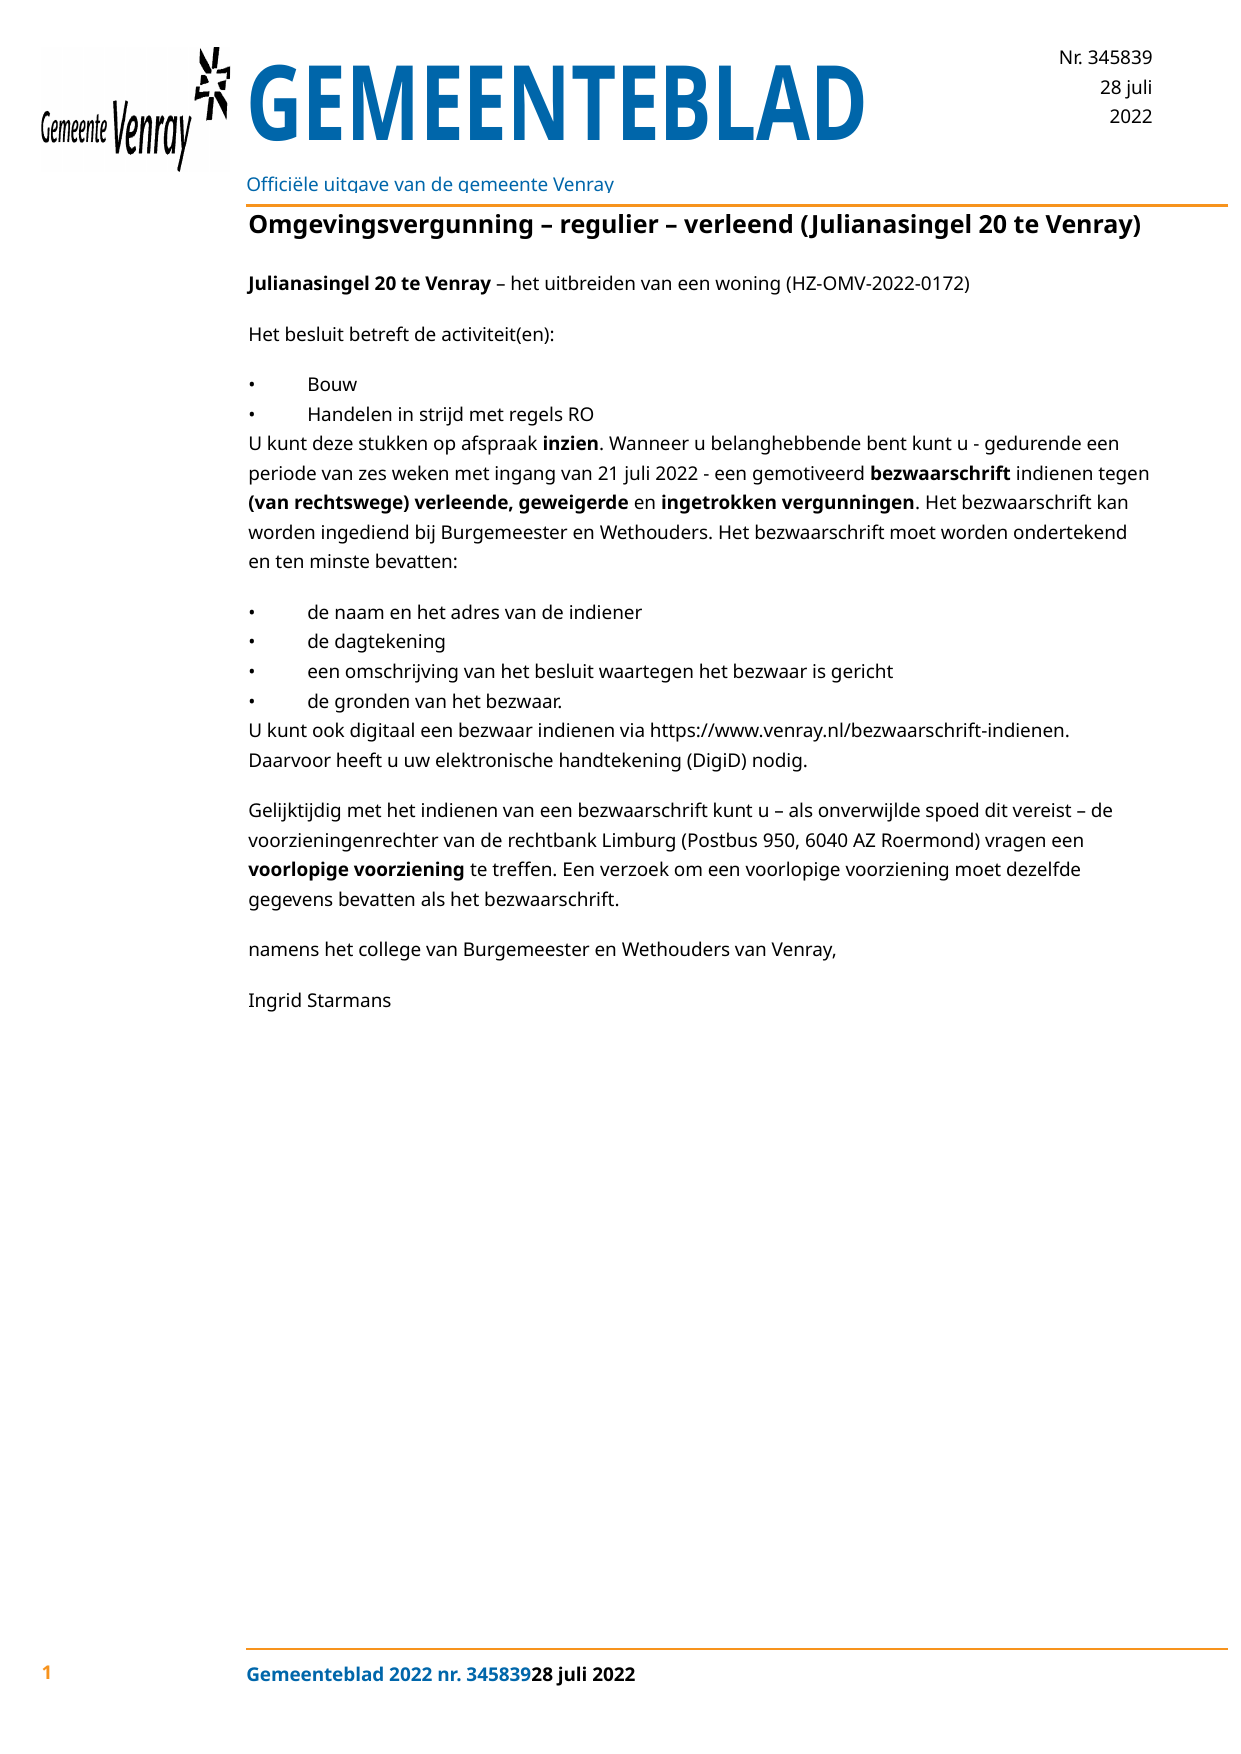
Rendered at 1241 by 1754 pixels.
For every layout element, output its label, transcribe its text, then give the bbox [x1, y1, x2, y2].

text Ingrid Starmans [248, 987, 1152, 1013]
text Omgevingsvergunning – regulier – verleend (Julianasingel 20 te Venray) [248, 207, 1152, 241]
list Handelen in strijd met regels RO [248, 401, 1152, 426]
text U kunt ook digitaal een bezwaar indienen via https://www.venray.nl/bezwaarschrift-indienen. Daarvoor heeft u uw elektronische handtekening (DigiD) nodig. [248, 717, 1152, 773]
text Het besluit betreft de activiteit(en): [248, 321, 1152, 346]
text Julianasingel 20 te Venray – het uitbreiden van een woning (HZ-OMV-2022-0172) [248, 270, 1152, 296]
text namens het college van Burgemeester en Wethouders van Venray, [248, 937, 1152, 962]
list een omschrijving van het besluit waartegen het bezwaar is gericht [248, 658, 1152, 684]
text Gelijktijdig met het indienen van een bezwaarschrift kunt u – als onverwijlde spoed dit vereist – de voorzieningenrechter van de rechtbank Limburg (Postbus 950, 6040 AZ Roermond) vragen een voorlopige voorziening te treffen. Een verzoek om een voorlopige voorziening moet dezelfde gegevens bevatten als het bezwaarschrift. [248, 797, 1152, 912]
picture [41, 47, 231, 172]
list de naam en het adres van de indiener [248, 599, 1152, 625]
list de dagtekening [248, 629, 1152, 654]
list de gronden van het bezwaar. [248, 688, 1152, 713]
text U kunt deze stukken op afspraak inzien. Wanneer u belanghebbende bent kunt u - gedurende een periode van zes weken met ingang van 21 juli 2022 - een gemotiveerd bezwaarschrift indienen tegen (van rechtswege) verleende, geweigerde en ingetrokken vergunningen. Het bezwaarschrift kan worden ingediend bij Burgemeester en Wethouders. Het bezwaarschrift moet worden ondertekend en ten minste bevatten: [248, 430, 1152, 574]
list Bouw [248, 371, 1152, 397]
